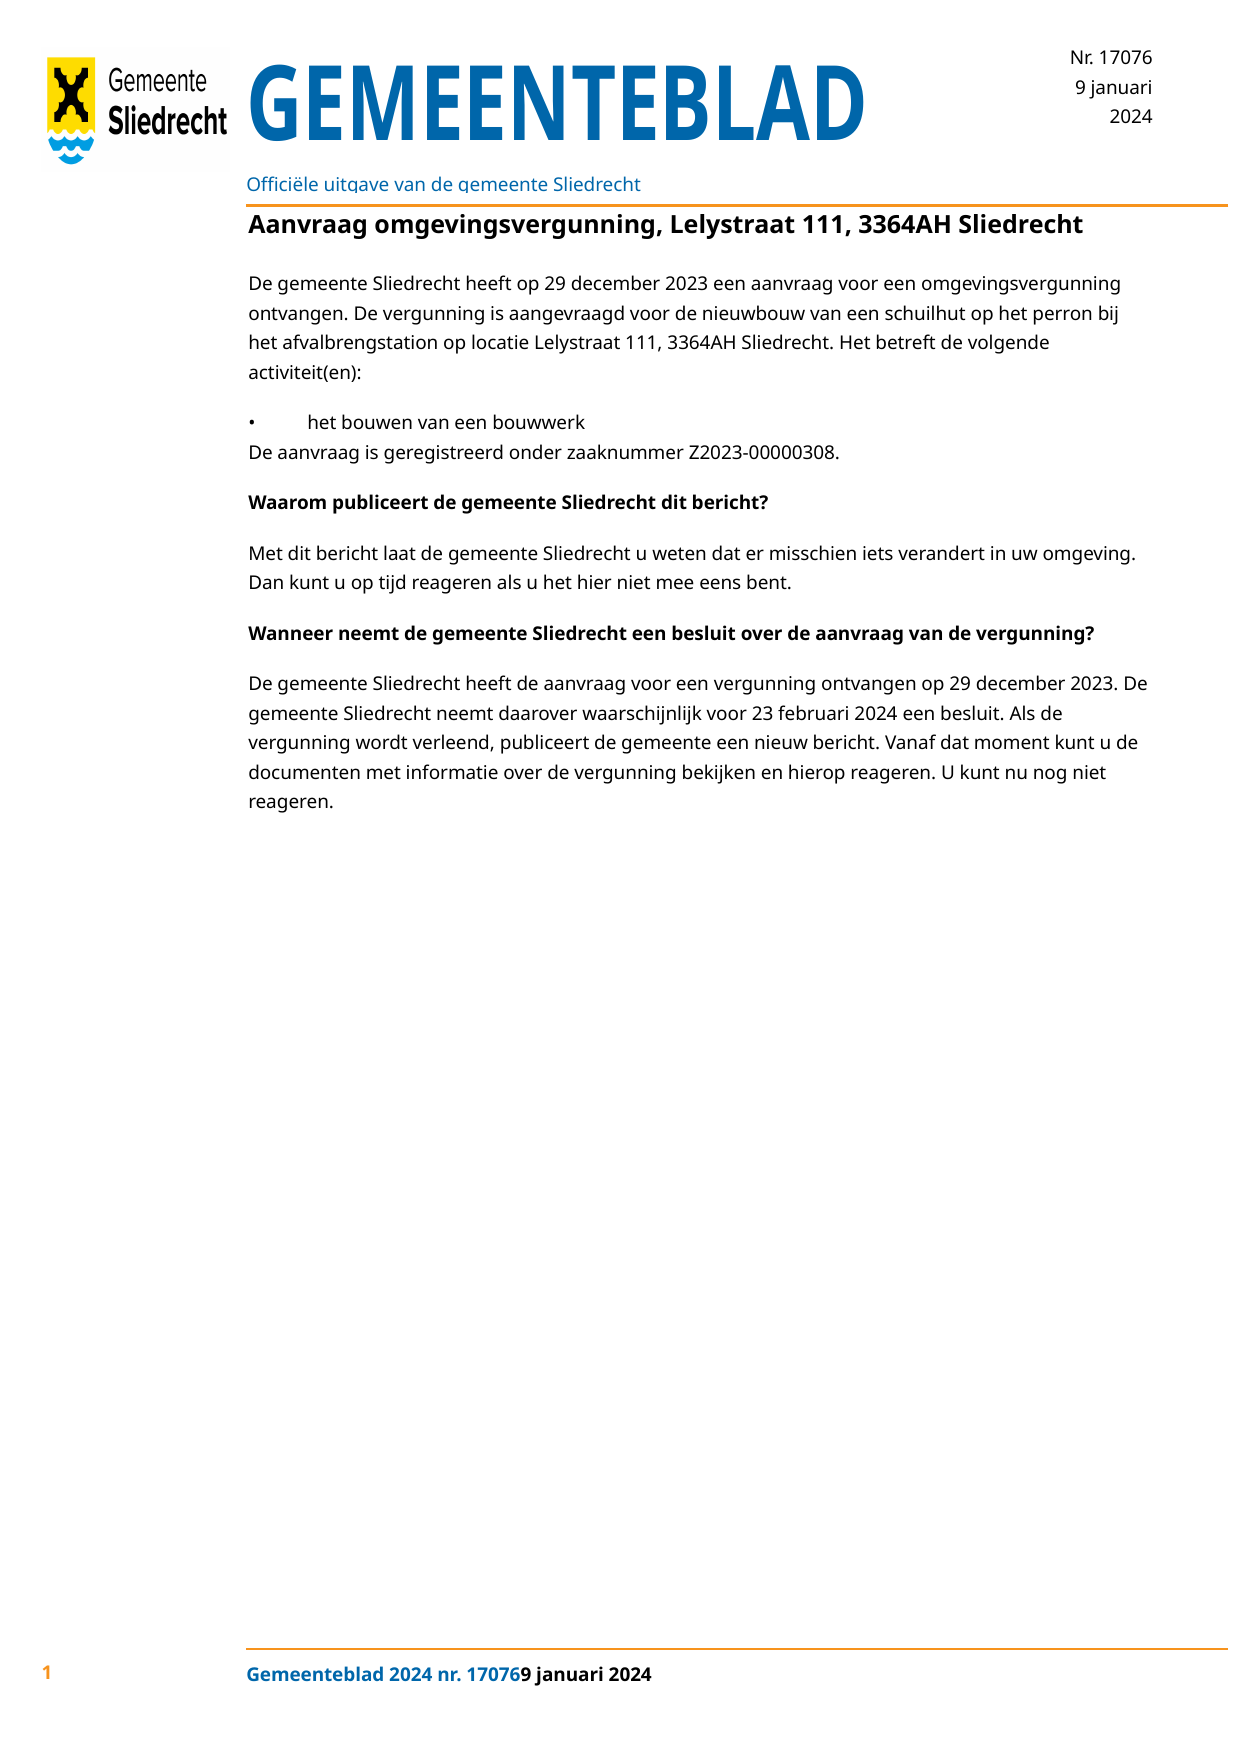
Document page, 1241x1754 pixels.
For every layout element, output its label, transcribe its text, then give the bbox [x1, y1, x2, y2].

text Met dit bericht laat de gemeente Sliedrecht u weten dat er misschien iets verandert in uw omgeving. Dan kunt u op tijd reageren als u het hier niet mee eens bent. [248, 540, 1152, 595]
text De aanvraag is geregistreerd onder zaaknummer Z2023-00000308. [248, 439, 1152, 465]
text Aanvraag omgevingsvergunning, Lelystraat 111, 3364AH Sliedrecht [248, 207, 1152, 241]
picture [41, 47, 231, 172]
text Waarom publiceert de gemeente Sliedrecht dit bericht? [248, 489, 1152, 515]
list het bouwen van een bouwwerk [248, 409, 1152, 435]
text De gemeente Sliedrecht heeft de aanvraag voor een vergunning ontvangen op 29 december 2023. De gemeente Sliedrecht neemt daarover waarschijnlijk voor 23 februari 2024 een besluit. Als de vergunning wordt verleend, publiceert de gemeente een nieuw bericht. Vanaf dat moment kunt u de documenten met informatie over de vergunning bekijken en hierop reageren. U kunt nu nog niet reageren. [248, 670, 1152, 814]
text De gemeente Sliedrecht heeft op 29 december 2023 een aanvraag voor een omgevingsvergunning ontvangen. De vergunning is aangevraagd voor de nieuwbouw van een schuilhut op het perron bij het afvalbrengstation op locatie Lelystraat 111, 3364AH Sliedrecht. Het betreft de volgende activiteit(en): [248, 270, 1152, 385]
text Wanneer neemt de gemeente Sliedrecht een besluit over de aanvraag van de vergunning? [248, 620, 1152, 646]
